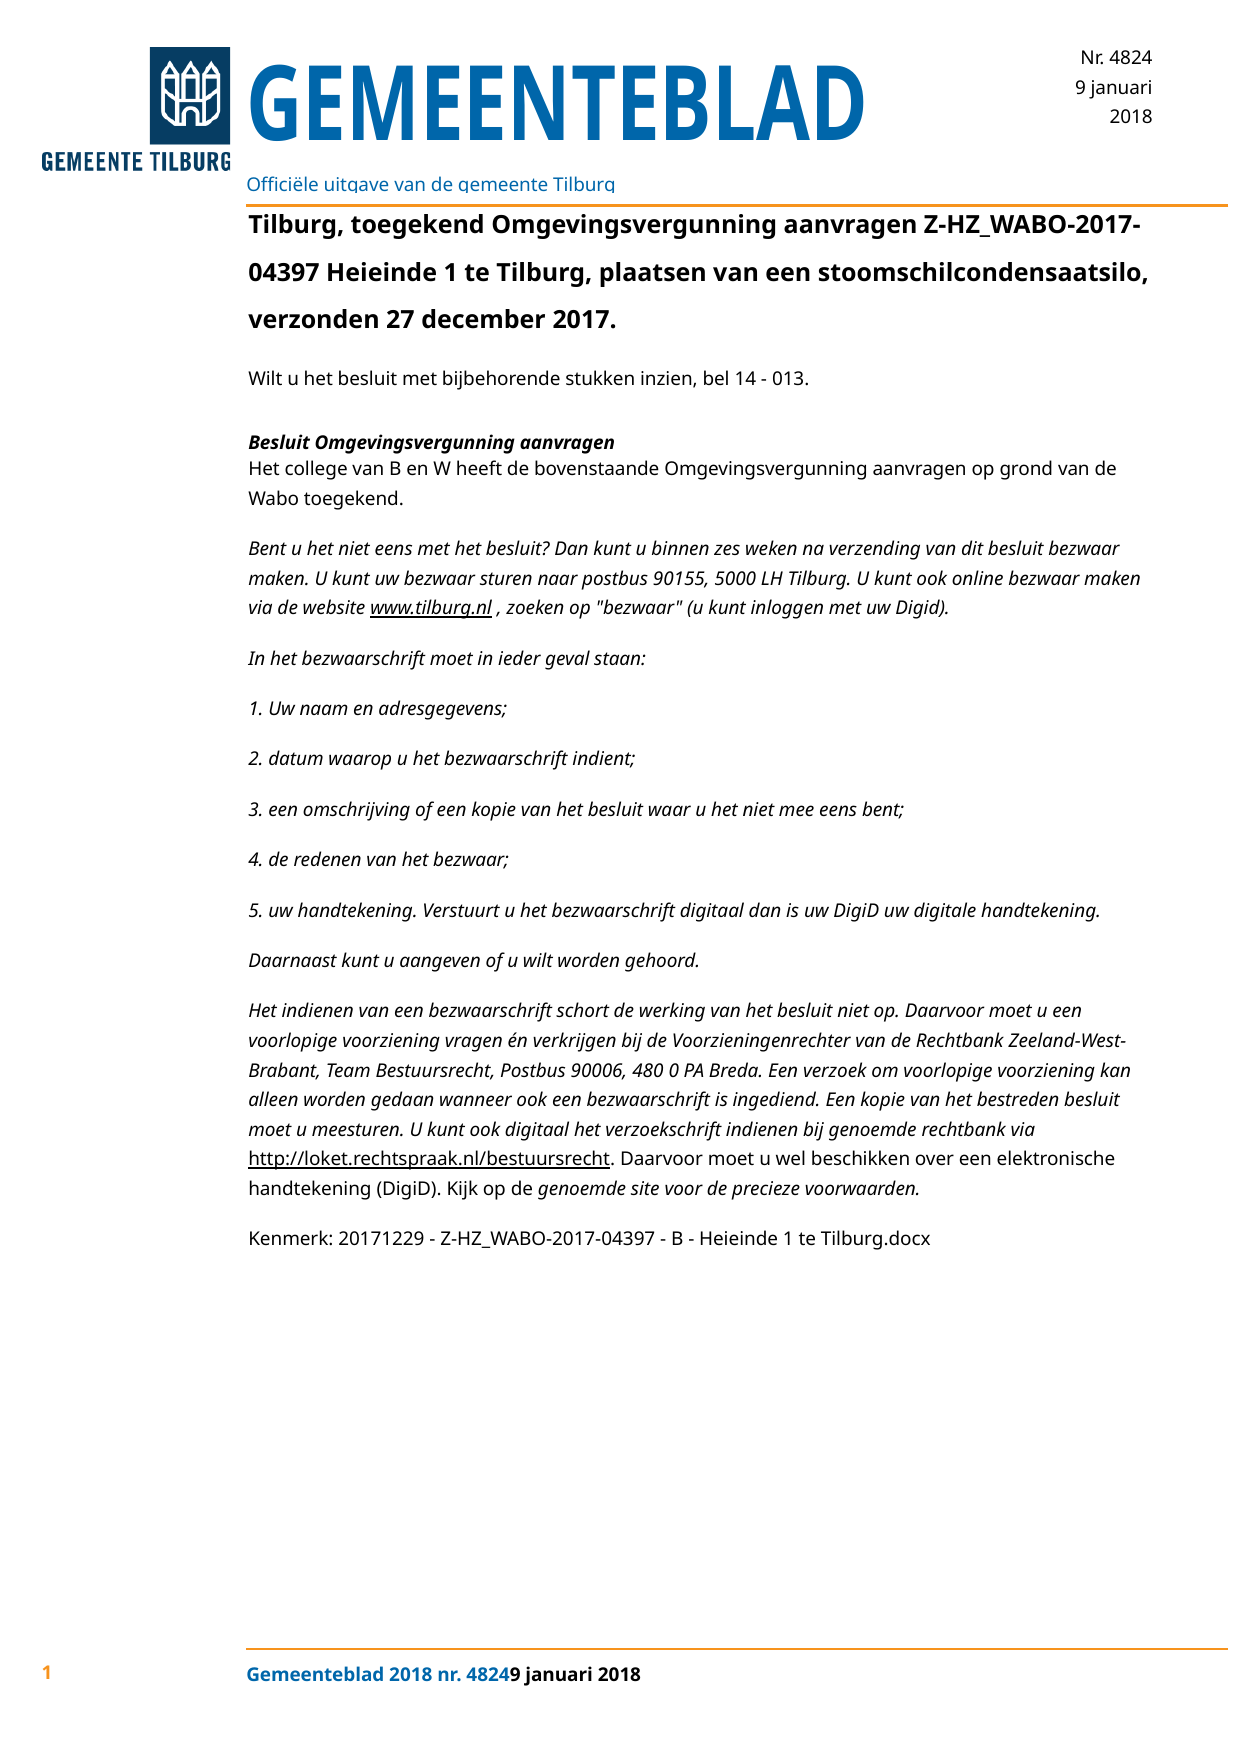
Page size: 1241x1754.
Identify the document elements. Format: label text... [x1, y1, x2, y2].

text In het bezwaarschrift moet in ieder geval staan: [248, 645, 1152, 671]
text Tilburg, toegekend Omgevingsvergunning aanvragen Z-HZ_WABO-2017-04397 Heieinde 1 te Tilburg, plaatsen van een stoomschilcondensaatsilo, verzonden 27 december 2017. [248, 207, 1152, 336]
text 1. Uw naam en adresgegevens; [248, 695, 1152, 721]
text Besluit Omgevingsvergunning aanvragen [248, 429, 1152, 455]
text Het college van B en W heeft de bovenstaande Omgevingsvergunning aanvragen op grond van de Wabo toegekend. [248, 455, 1152, 511]
text Het indienen van een bezwaarschrift schort de werking van het besluit niet op. Daarvoor moet u een voorlopige voorziening vragen én verkrijgen bij de Voorzieningenrechter van de Rechtbank Zeeland-West-Brabant, Team Bestuursrecht, Postbus 90006, 480 0 PA Breda. Een verzoek om voorlopige voorziening kan alleen worden gedaan wanneer ook een bezwaarschrift is ingediend. Een kopie van het bestreden besluit moet u meesturen. U kunt ook digitaal het verzoekschrift indienen bij genoemde rechtbank via http://loket.rechtspraak.nl/bestuursrecht. Daarvoor moet u wel beschikken over een elektronische handtekening (DigiD). Kijk op de genoemde site voor de precieze voorwaarden. [248, 998, 1152, 1201]
text Daarnaast kunt u aangeven of u wilt worden gehoord. [248, 947, 1152, 973]
text Kenmerk: 20171229 - Z-HZ_WABO-2017-04397 - B - Heieinde 1 te Tilburg.docx [248, 1226, 1152, 1251]
text 5. uw handtekening. Verstuurt u het bezwaarschrift digitaal dan is uw DigiD uw digitale handtekening. [248, 897, 1152, 923]
text 2. datum waarop u het bezwaarschrift indient; [248, 746, 1152, 771]
picture [41, 47, 231, 172]
text Wilt u het besluit met bijbehorende stukken inzien, bel 14 - 013. [248, 366, 1152, 391]
text 4. de redenen van het bezwaar; [248, 846, 1152, 872]
text 3. een omschrijving of een kopie van het besluit waar u het niet mee eens bent; [248, 796, 1152, 822]
text Bent u het niet eens met het besluit? Dan kunt u binnen zes weken na verzending van dit besluit bezwaar maken. U kunt uw bezwaar sturen naar postbus 90155, 5000 LH Tilburg. U kunt ook online bezwaar maken via de website www.tilburg.nl , zoeken op "bezwaar" (u kunt inloggen met uw Digid). [248, 535, 1152, 620]
